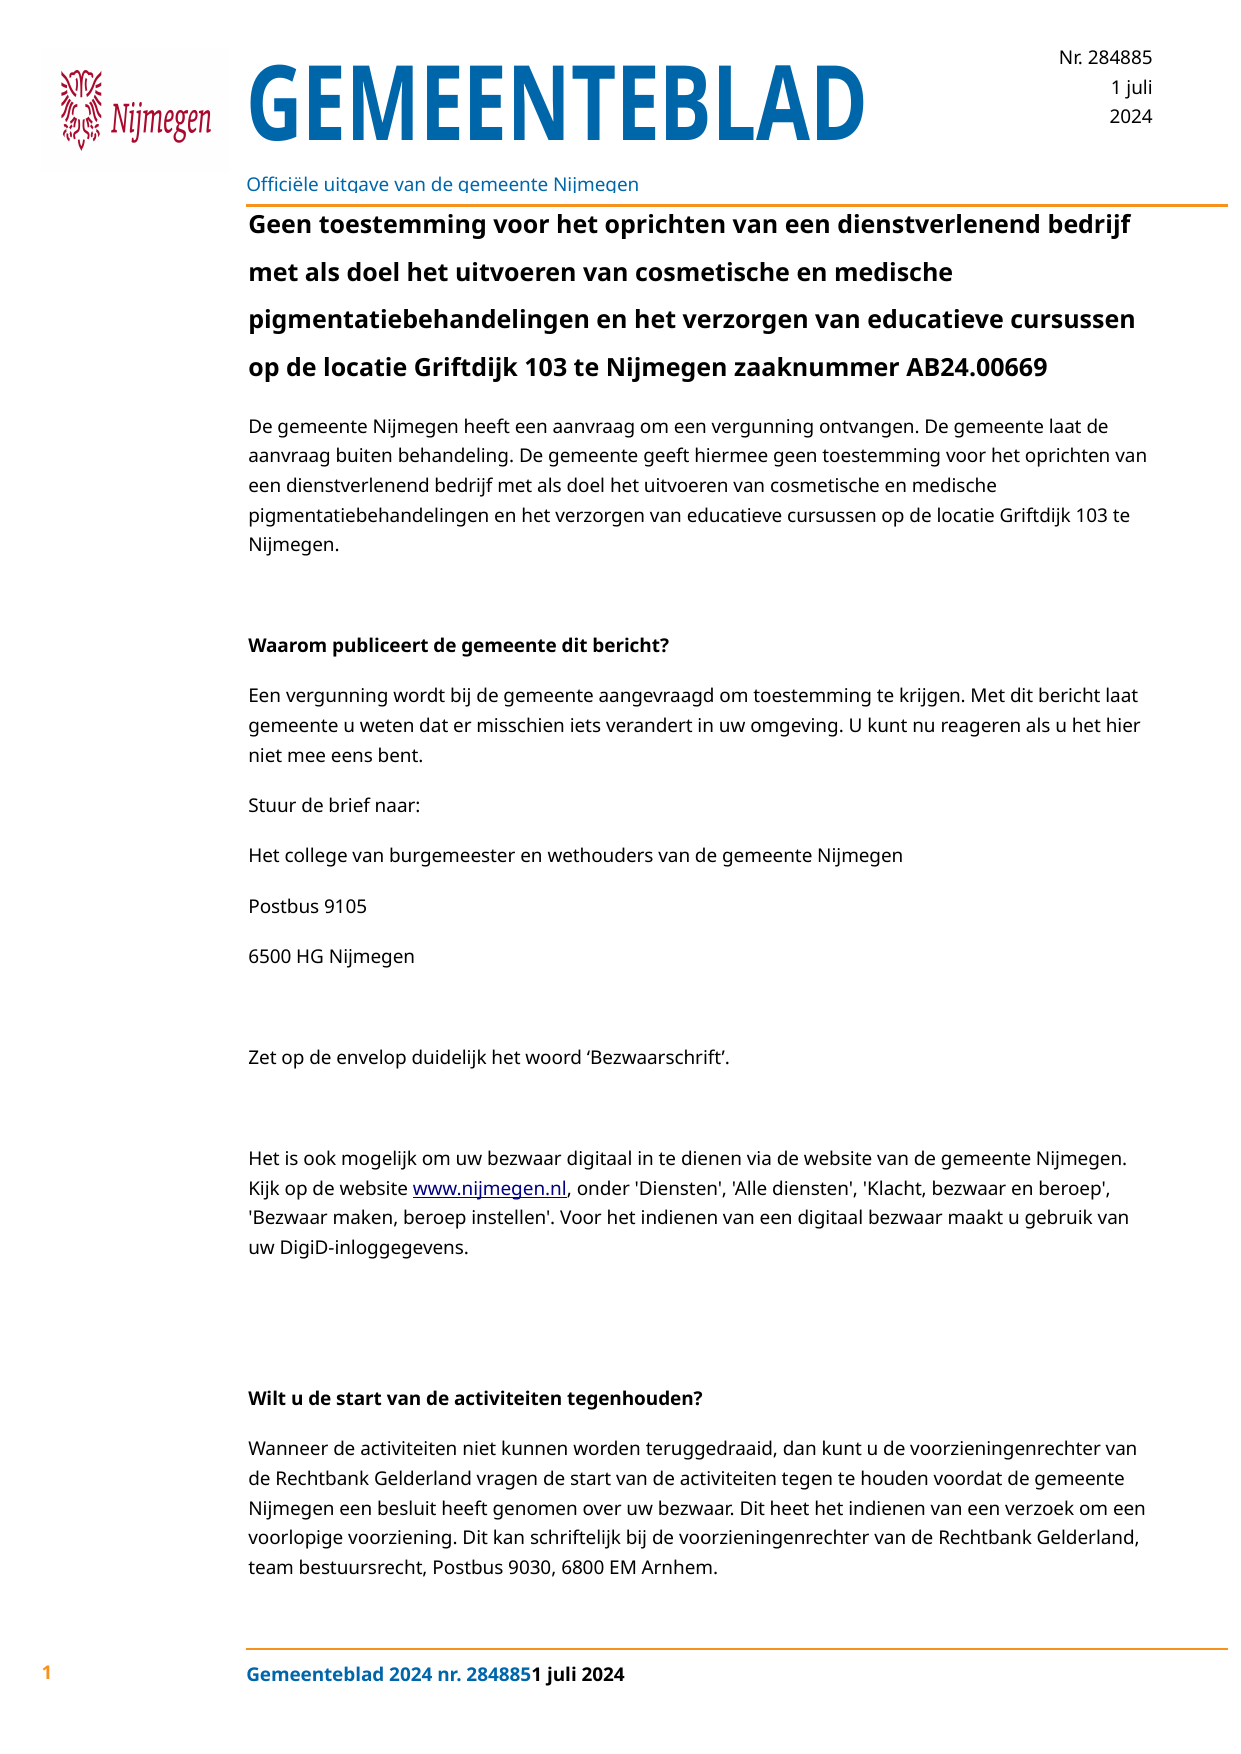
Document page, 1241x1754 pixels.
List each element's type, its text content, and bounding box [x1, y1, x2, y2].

text Het college van burgemeester en wethouders van de gemeente Nijmegen [248, 843, 1152, 868]
text Het is ook mogelijk om uw bezwaar digitaal in te dienen via de website van de gemeente Nijmegen. Kijk op de website www.nijmegen.nl, onder 'Diensten', 'Alle diensten', 'Klacht, bezwaar en beroep', 'Bezwaar maken, beroep instellen'. Voor het indienen van een digitaal bezwaar maakt u gebruik van uw DigiD-inloggegevens. [248, 1145, 1152, 1260]
text Een vergunning wordt bij de gemeente aangevraagd om toestemming te krijgen. Met dit bericht laat gemeente u weten dat er misschien iets verandert in uw omgeving. U kunt nu reageren als u het hier niet mee eens bent. [248, 683, 1152, 768]
text Zet op de envelop duidelijk het woord ‘Bezwaarschrift’. [248, 1044, 1152, 1070]
text 6500 HG Nijmegen [248, 943, 1152, 969]
text De gemeente Nijmegen heeft een aanvraag om een vergunning ontvangen. De gemeente laat de aanvraag buiten behandeling. De gemeente geeft hiermee geen toestemming voor het oprichten van een dienstverlenend bedrijf met als doel het uitvoeren van cosmetische en medische pigmentatiebehandelingen en het verzorgen van educatieve cursussen op de locatie Griftdijk 103 te Nijmegen. [248, 413, 1152, 557]
text Postbus 9105 [248, 893, 1152, 919]
text Waarom publiceert de gemeente dit bericht? [248, 632, 1152, 658]
picture [41, 47, 231, 172]
text Wanneer de activiteiten niet kunnen worden teruggedraaid, dan kunt u de voorzieningenrechter van de Rechtbank Gelderland vragen de start van de activiteiten tegen te houden voordat de gemeente Nijmegen een besluit heeft genomen over uw bezwaar. Dit heet het indienen van een verzoek om een voorlopige voorziening. Dit kan schriftelijk bij de voorzieningenrechter van de Rechtbank Gelderland, team bestuursrecht, Postbus 9030, 6800 EM Arnhem. [248, 1436, 1152, 1580]
text Wilt u de start van de activiteiten tegenhouden? [248, 1385, 1152, 1411]
text Stuur de brief naar: [248, 792, 1152, 818]
text Geen toestemming voor het oprichten van een dienstverlenend bedrijf met als doel het uitvoeren van cosmetische en medische pigmentatiebehandelingen en het verzorgen van educatieve cursussen op de locatie Griftdijk 103 te Nijmegen zaaknummer AB24.00669 [248, 207, 1152, 384]
